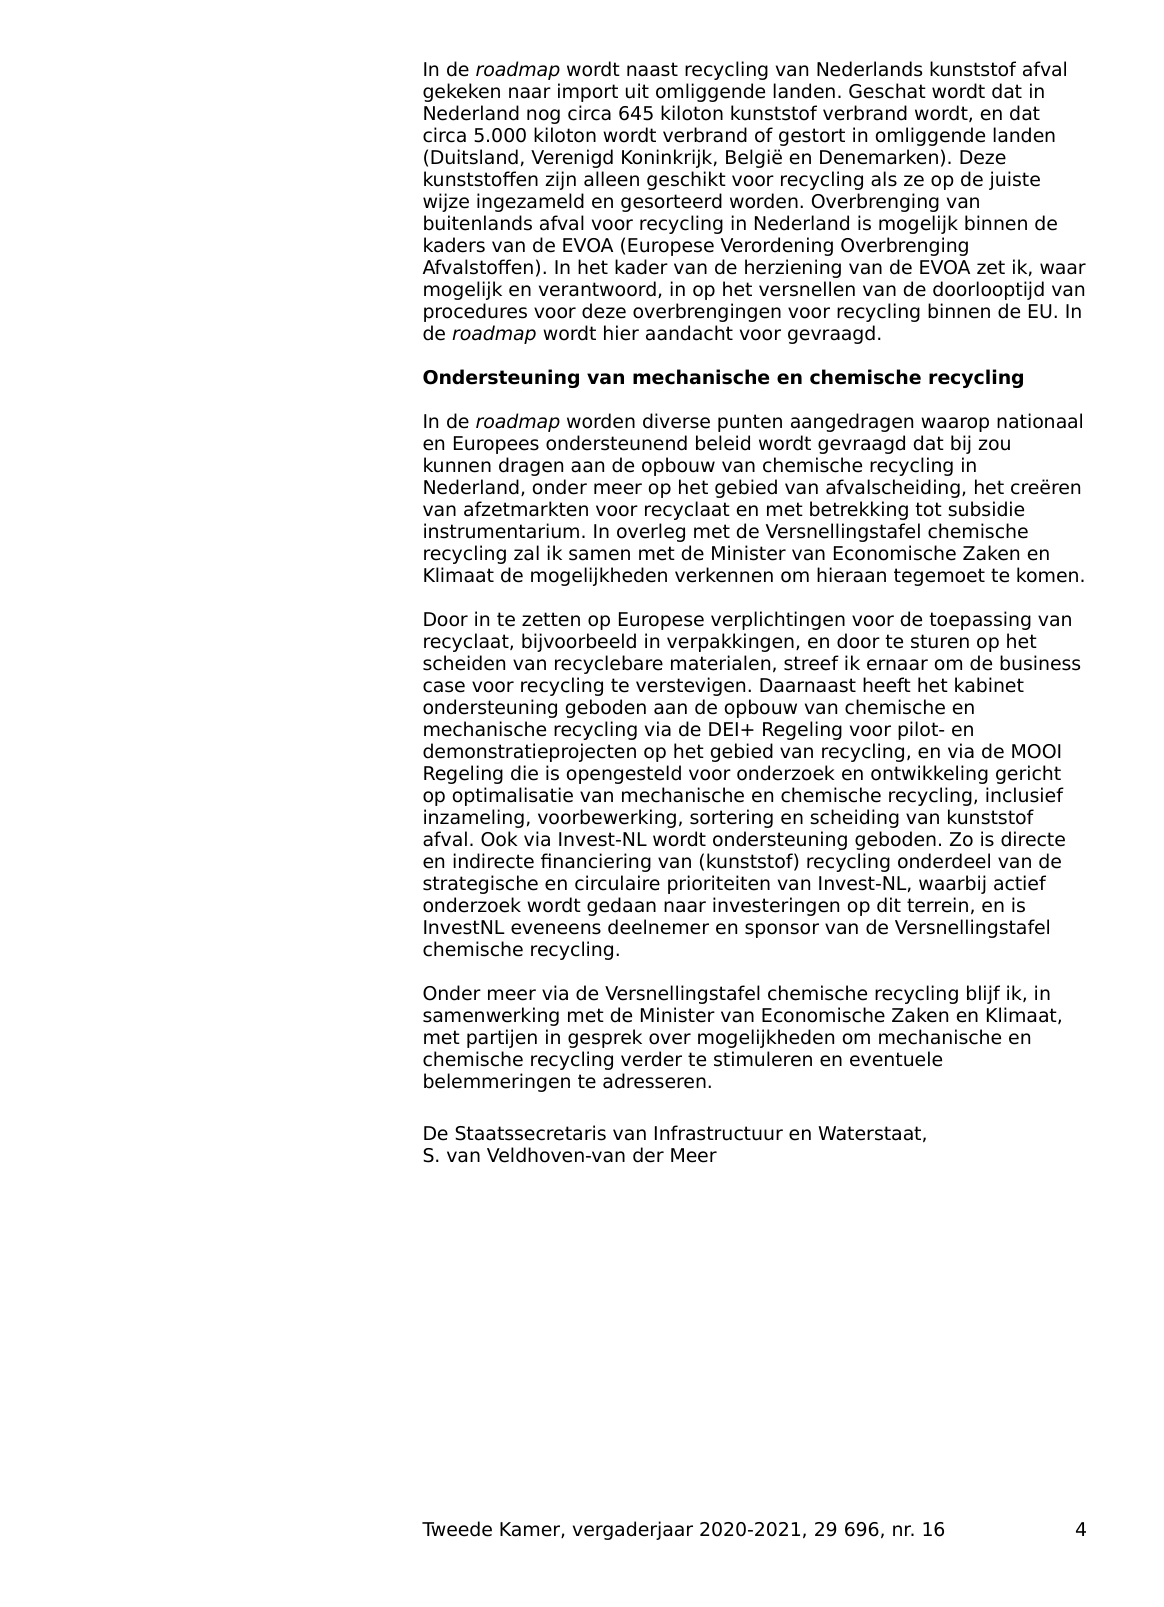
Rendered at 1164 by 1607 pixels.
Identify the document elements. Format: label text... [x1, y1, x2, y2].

text Onder meer via de Versnellingstafel chemische recycling blijf ik, in samenwerking met de Minister van Economische Zaken en Klimaat, met partijen in gesprek over mogelijkheden om mechanische en chemische recycling verder te stimuleren en eventuele belemmeringen te adresseren. [422, 983, 1087, 1093]
text In de roadmap wordt naast recycling van Nederlands kunststof afval gekeken naar import uit omliggende landen. Geschat wordt dat in Nederland nog circa 645 kiloton kunststof verbrand wordt, en dat circa 5.000 kiloton wordt verbrand of gestort in omliggende landen (Duitsland, Verenigd Koninkrijk, België en Denemarken). Deze kunststoffen zijn alleen geschikt voor recycling als ze op de juiste wijze ingezameld en gesorteerd worden. Overbrenging van buitenlands afval voor recycling in Nederland is mogelijk binnen de kaders van de EVOA (Europese Verordening Overbrenging Afvalstoffen). In het kader van de herziening van de EVOA zet ik, waar mogelijk en verantwoord, in op het versnellen van de doorlooptijd van procedures voor deze overbrengingen voor recycling binnen de EU. In de roadmap wordt hier aandacht voor gevraagd. [422, 59, 1087, 345]
subtitle Ondersteuning van mechanische en chemische recycling [422, 367, 1087, 389]
text Door in te zetten op Europese verplichtingen voor de toepassing van recyclaat, bijvoorbeeld in verpakkingen, en door te sturen op het scheiden van recyclebare materialen, streef ik ernaar om de business case voor recycling te verstevigen. Daarnaast heeft het kabinet ondersteuning geboden aan de opbouw van chemische en mechanische recycling via de DEI+ Regeling voor pilot- en demonstratieprojecten op het gebied van recycling, en via de MOOI Regeling die is opengesteld voor onderzoek en ontwikkeling gericht op optimalisatie van mechanische en chemische recycling, inclusief inzameling, voorbewerking, sortering en scheiding van kunststof afval. Ook via Invest-NL wordt ondersteuning geboden. Zo is directe en indirecte financiering van (kunststof) recycling onderdeel van de strategische en circulaire prioriteiten van Invest-NL, waarbij actief onderzoek wordt gedaan naar investeringen op dit terrein, en is InvestNL eveneens deelnemer en sponsor van de Versnellingstafel chemische recycling. [422, 609, 1087, 961]
text In de roadmap worden diverse punten aangedragen waarop nationaal en Europees ondersteunend beleid wordt gevraagd dat bij zou kunnen dragen aan de opbouw van chemische recycling in Nederland, onder meer op het gebied van afvalscheiding, het creëren van afzetmarkten voor recyclaat en met betrekking tot subsidie instrumentarium. In overleg met de Versnellingstafel chemische recycling zal ik samen met de Minister van Economische Zaken en Klimaat de mogelijkheden verkennen om hieraan tegemoet te komen. [422, 411, 1087, 587]
text De Staatssecretaris van Infrastructuur en Waterstaat, S. van Veldhoven-van der Meer [422, 1123, 1087, 1167]
